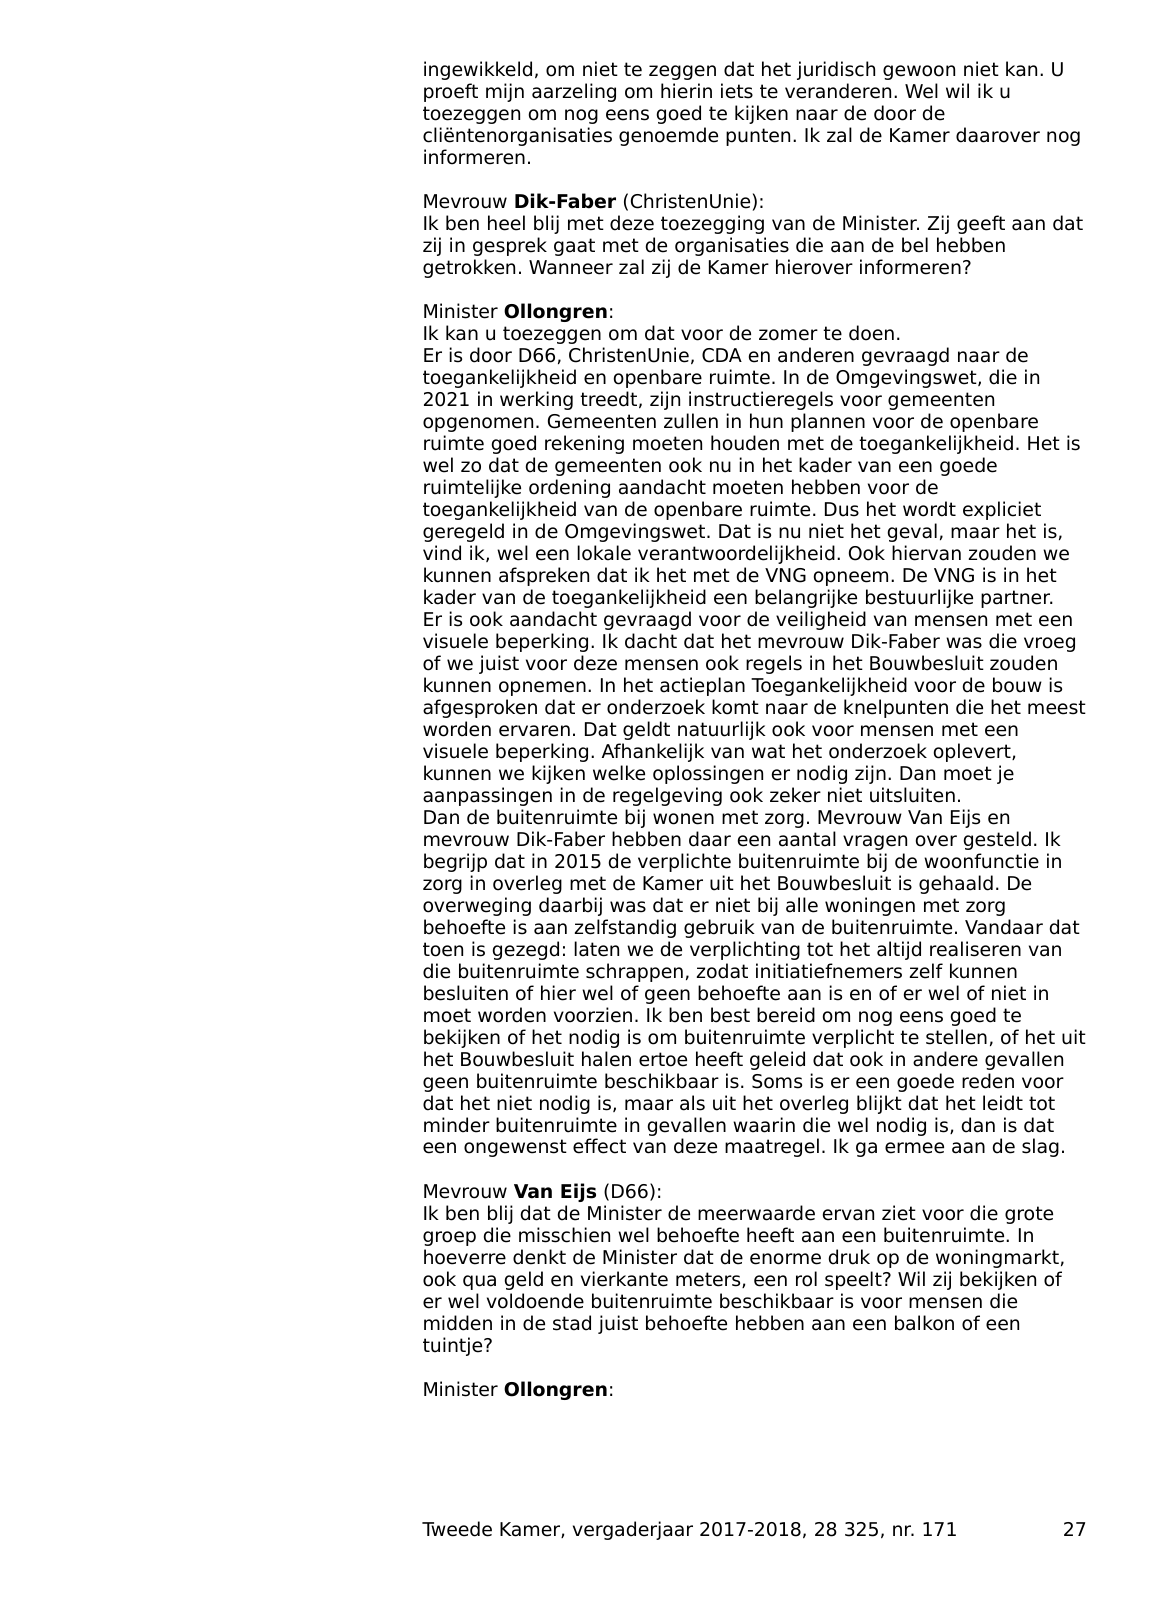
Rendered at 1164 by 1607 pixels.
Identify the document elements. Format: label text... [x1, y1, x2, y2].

text Minister Ollongren: [422, 1379, 1087, 1401]
text Er is door D66, ChristenUnie, CDA en anderen gevraagd naar de toegankelijkheid en openbare ruimte. In de Omgevingswet, die in 2021 in werking treedt, zijn instructieregels voor gemeenten opgenomen. Gemeenten zullen in hun plannen voor de openbare ruimte goed rekening moeten houden met de toegankelijkheid. Het is wel zo dat de gemeenten ook nu in het kader van een goede ruimtelijke ordening aandacht moeten hebben voor de toegankelijkheid van de openbare ruimte. Dus het wordt expliciet geregeld in de Omgevingswet. Dat is nu niet het geval, maar het is, vind ik, wel een lokale verantwoordelijkheid. Ook hiervan zouden we kunnen afspreken dat ik het met de VNG opneem. De VNG is in het kader van de toegankelijkheid een belangrijke bestuurlijke partner. [422, 345, 1087, 609]
text Ik kan u toezeggen om dat voor de zomer te doen. [422, 323, 1087, 345]
text Mevrouw Dik-Faber (ChristenUnie): [422, 191, 1087, 213]
text Minister Ollongren: [422, 301, 1087, 323]
text ingewikkeld, om niet te zeggen dat het juridisch gewoon niet kan. U proeft mijn aarzeling om hierin iets te veranderen. Wel wil ik u toezeggen om nog eens goed te kijken naar de door de cliëntenorganisaties genoemde punten. Ik zal de Kamer daarover nog informeren. [422, 59, 1087, 169]
text Ik ben blij dat de Minister de meerwaarde ervan ziet voor die grote groep die misschien wel behoefte heeft aan een buitenruimte. In hoeverre denkt de Minister dat de enorme druk op de woningmarkt, ook qua geld en vierkante meters, een rol speelt? Wil zij bekijken of er wel voldoende buitenruimte beschikbaar is voor mensen die midden in de stad juist behoefte hebben aan een balkon of een tuintje? [422, 1203, 1087, 1356]
text Mevrouw Van Eijs (D66): [422, 1181, 1087, 1203]
text Er is ook aandacht gevraagd voor de veiligheid van mensen met een visuele beperking. Ik dacht dat het mevrouw Dik-Faber was die vroeg of we juist voor deze mensen ook regels in het Bouwbesluit zouden kunnen opnemen. In het actieplan Toegankelijkheid voor de bouw is afgesproken dat er onderzoek komt naar de knelpunten die het meest worden ervaren. Dat geldt natuurlijk ook voor mensen met een visuele beperking. Afhankelijk van wat het onderzoek oplevert, kunnen we kijken welke oplossingen er nodig zijn. Dan moet je aanpassingen in de regelgeving ook zeker niet uitsluiten. [422, 609, 1087, 807]
text Dan de buitenruimte bij wonen met zorg. Mevrouw Van Eijs en mevrouw Dik-Faber hebben daar een aantal vragen over gesteld. Ik begrijp dat in 2015 de verplichte buitenruimte bij de woonfunctie in zorg in overleg met de Kamer uit het Bouwbesluit is gehaald. De overweging daarbij was dat er niet bij alle woningen met zorg behoefte is aan zelfstandig gebruik van de buitenruimte. Vandaar dat toen is gezegd: laten we de verplichting tot het altijd realiseren van die buitenruimte schrappen, zodat initiatiefnemers zelf kunnen besluiten of hier wel of geen behoefte aan is en of er wel of niet in moet worden voorzien. Ik ben best bereid om nog eens goed te bekijken of het nodig is om buitenruimte verplicht te stellen, of het uit het Bouwbesluit halen ertoe heeft geleid dat ook in andere gevallen geen buitenruimte beschikbaar is. Soms is er een goede reden voor dat het niet nodig is, maar als uit het overleg blijkt dat het leidt tot minder buitenruimte in gevallen waarin die wel nodig is, dan is dat een ongewenst effect van deze maatregel. Ik ga ermee aan de slag. [422, 807, 1087, 1158]
text Ik ben heel blij met deze toezegging van de Minister. Zij geeft aan dat zij in gesprek gaat met de organisaties die aan de bel hebben getrokken. Wanneer zal zij de Kamer hierover informeren? [422, 213, 1087, 279]
